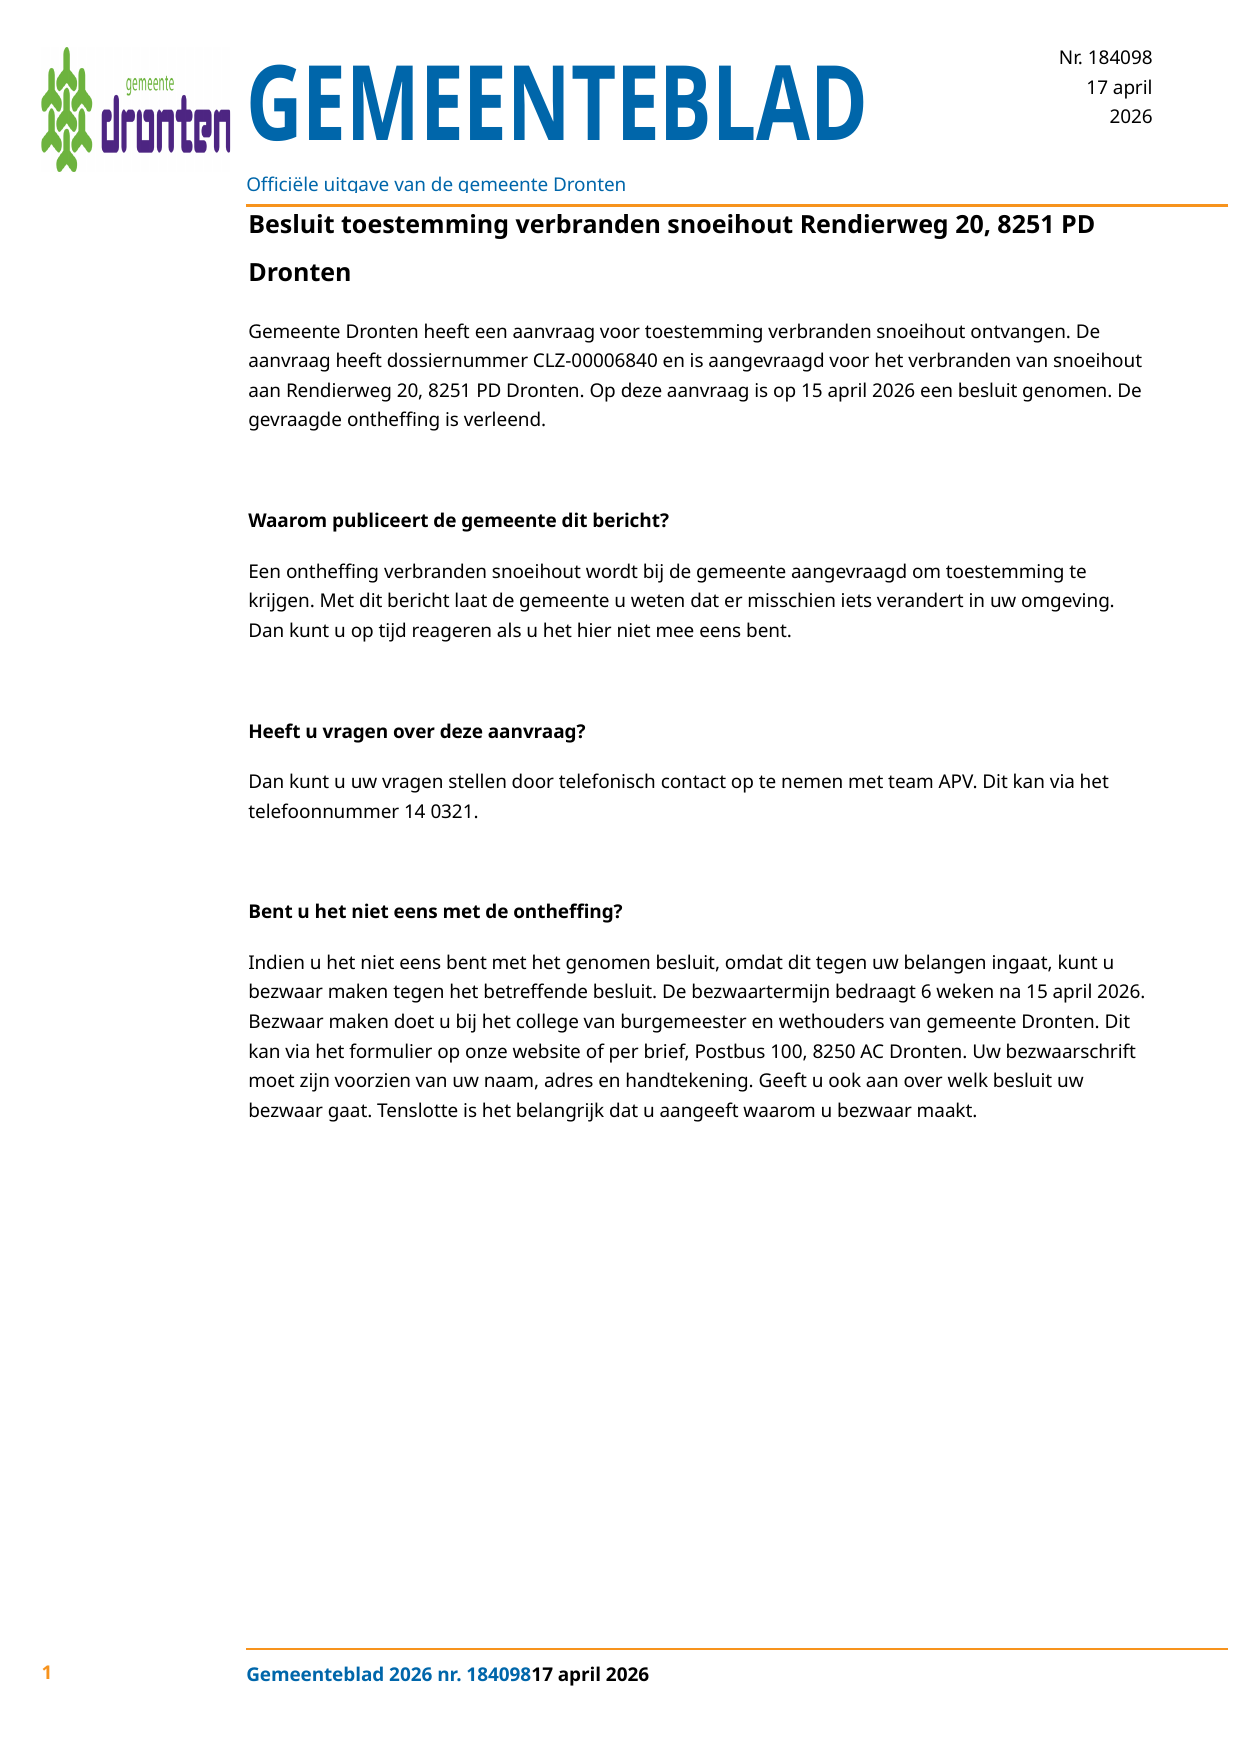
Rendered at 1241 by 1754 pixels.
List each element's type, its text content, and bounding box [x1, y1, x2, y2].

text Dan kunt u uw vragen stellen door telefonisch contact op te nemen met team APV. Dit kan via het telefoonnummer 14 0321. [248, 768, 1152, 824]
text Besluit toestemming verbranden snoeihout Rendierweg 20, 8251 PD Dronten [248, 207, 1152, 288]
text Heeft u vragen over deze aanvraag? [248, 718, 1152, 744]
text Waarom publiceert de gemeente dit bericht? [248, 507, 1152, 533]
text Een ontheffing verbranden snoeihout wordt bij de gemeente aangevraagd om toestemming te krijgen. Met dit bericht laat de gemeente u weten dat er misschien iets verandert in uw omgeving. Dan kunt u op tijd reageren als u het hier niet mee eens bent. [248, 558, 1152, 643]
text Gemeente Dronten heeft een aanvraag voor toestemming verbranden snoeihout ontvangen. De aanvraag heeft dossiernummer CLZ-00006840 en is aangevraagd voor het verbranden van snoeihout aan Rendierweg 20, 8251 PD Dronten. Op deze aanvraag is op 15 april 2026 een besluit genomen. De gevraagde ontheffing is verleend. [248, 318, 1152, 432]
text Bent u het niet eens met de ontheffing? [248, 899, 1152, 924]
picture [41, 47, 231, 172]
text Indien u het niet eens bent met het genomen besluit, omdat dit tegen uw belangen ingaat, kunt u bezwaar maken tegen het betreffende besluit. De bezwaartermijn bedraagt 6 weken na 15 april 2026. Bezwaar maken doet u bij het college van burgemeester en wethouders van gemeente Dronten. Dit kan via het formulier op onze website of per brief, Postbus 100, 8250 AC Dronten. Uw bezwaarschrift moet zijn voorzien van uw naam, adres en handtekening. Geeft u ook aan over welk besluit uw bezwaar gaat. Tenslotte is het belangrijk dat u aangeeft waarom u bezwaar maakt. [248, 949, 1152, 1123]
